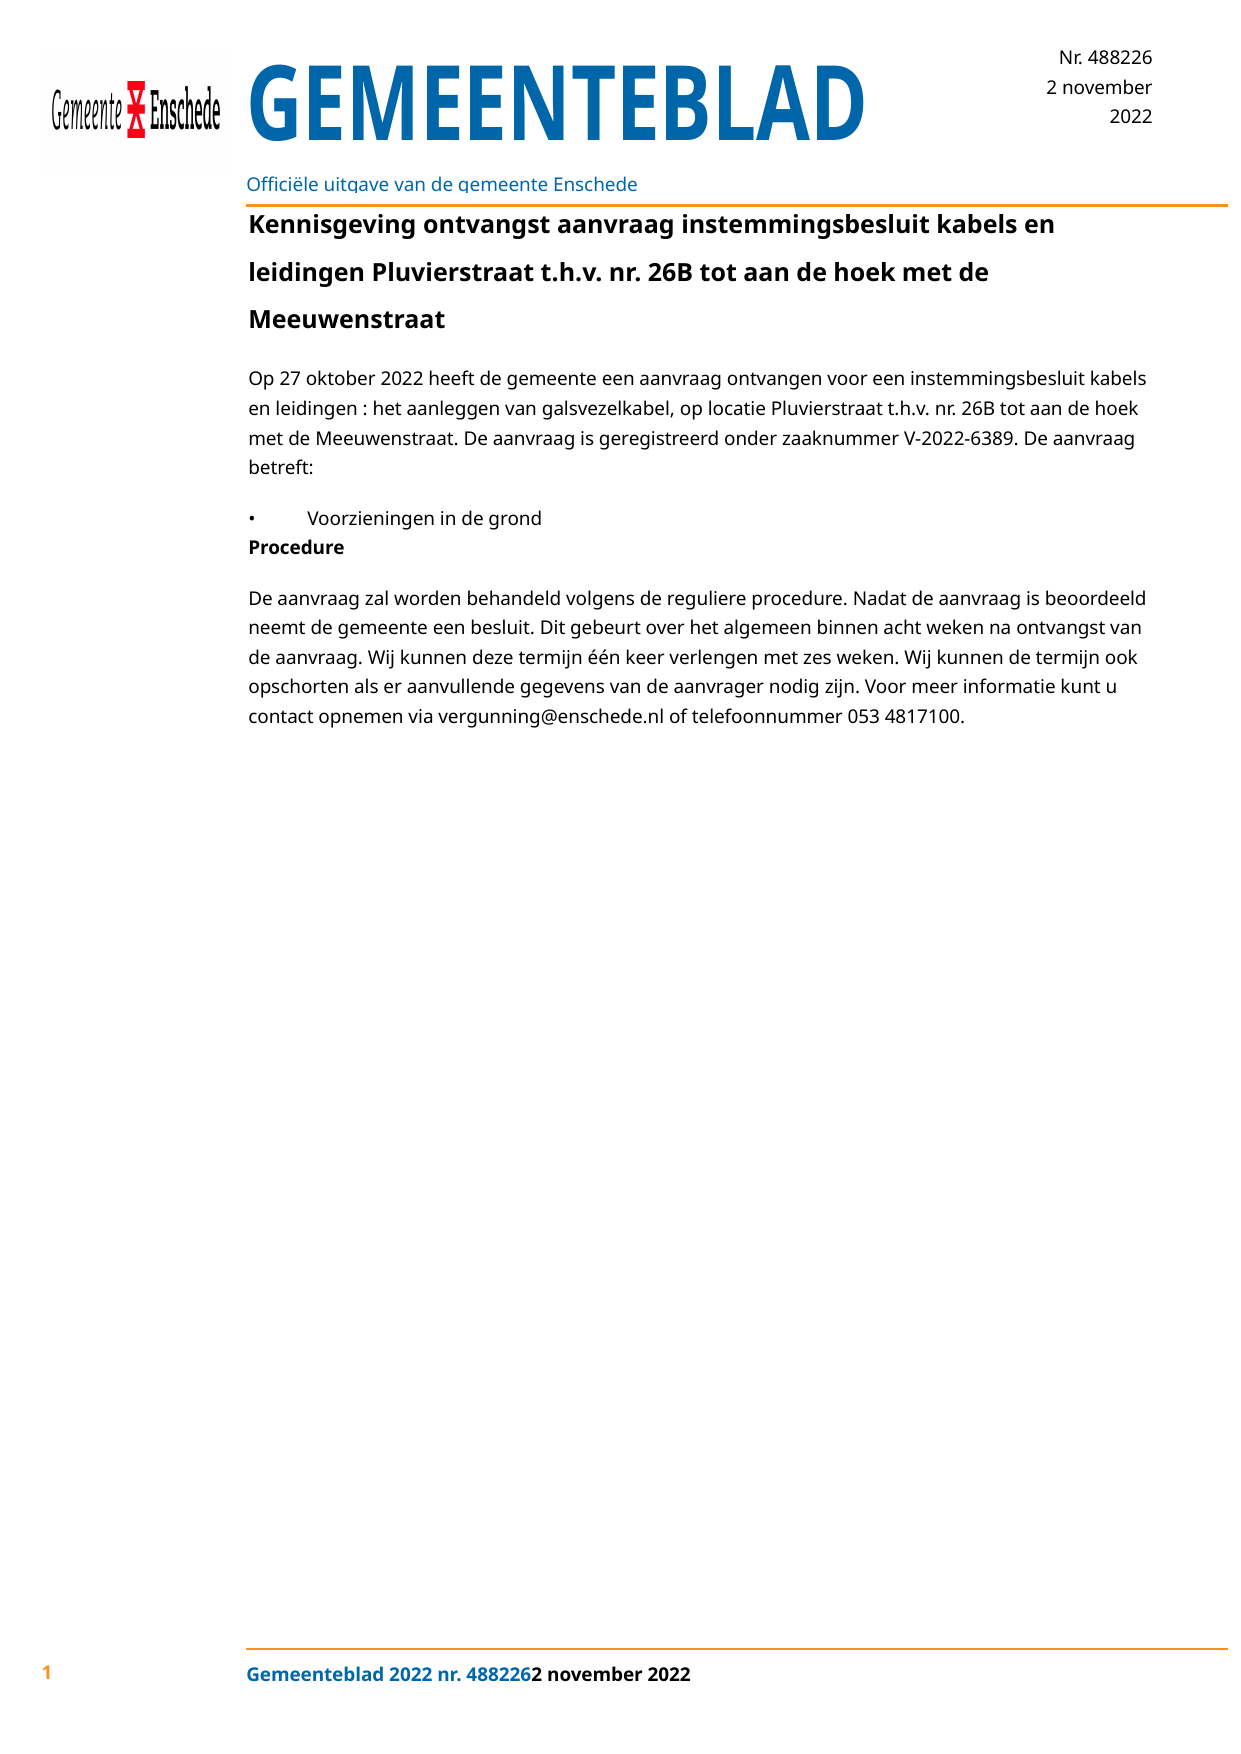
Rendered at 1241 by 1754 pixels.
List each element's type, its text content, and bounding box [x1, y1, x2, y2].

list Voorzieningen in de grond [248, 505, 1152, 530]
text Procedure [248, 534, 1152, 560]
text De aanvraag zal worden behandeld volgens de reguliere procedure. Nadat de aanvraag is beoordeeld neemt de gemeente een besluit. Dit gebeurt over het algemeen binnen acht weken na ontvangst van de aanvraag. Wij kunnen deze termijn één keer verlengen met zes weken. Wij kunnen de termijn ook opschorten als er aanvullende gegevens van de aanvrager nodig zijn. Voor meer informatie kunt u contact opnemen via vergunning@enschede.nl of telefoonnummer 053 4817100. [248, 585, 1152, 729]
picture [41, 47, 231, 172]
text Op 27 oktober 2022 heeft de gemeente een aanvraag ontvangen voor een instemmingsbesluit kabels en leidingen : het aanleggen van galsvezelkabel, op locatie Pluvierstraat t.h.v. nr. 26B tot aan de hoek met de Meeuwenstraat. De aanvraag is geregistreerd onder zaaknummer V-2022-6389. De aanvraag betreft: [248, 366, 1152, 480]
text Kennisgeving ontvangst aanvraag instemmingsbesluit kabels en leidingen Pluvierstraat t.h.v. nr. 26B tot aan de hoek met de Meeuwenstraat [248, 207, 1152, 336]
